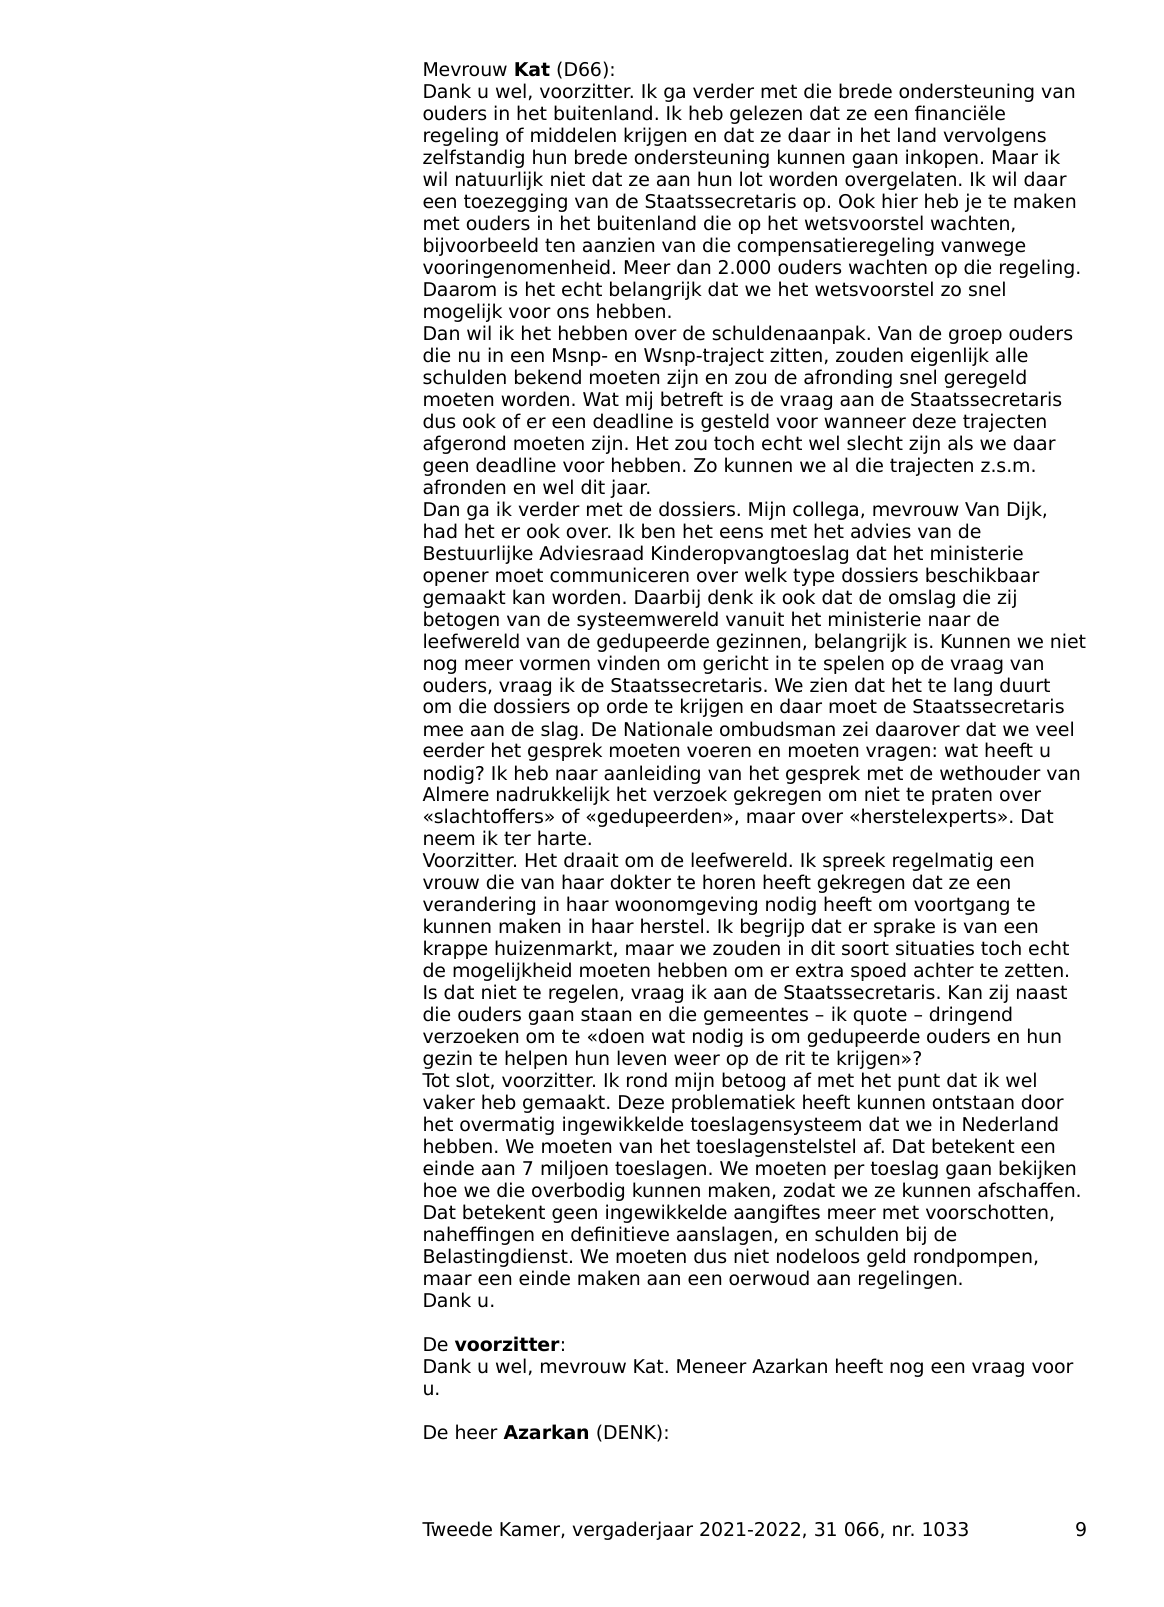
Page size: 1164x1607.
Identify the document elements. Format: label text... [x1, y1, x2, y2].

text De heer Azarkan (DENK): [422, 1422, 1087, 1444]
text Dan wil ik het hebben over de schuldenaanpak. Van de groep ouders die nu in een Msnp- en Wsnp-traject zitten, zouden eigenlijk alle schulden bekend moeten zijn en zou de afronding snel geregeld moeten worden. Wat mij betreft is de vraag aan de Staatssecretaris dus ook of er een deadline is gesteld voor wanneer deze trajecten afgerond moeten zijn. Het zou toch echt wel slecht zijn als we daar geen deadline voor hebben. Zo kunnen we al die trajecten z.s.m. afronden en wel dit jaar. [422, 323, 1087, 499]
text De voorzitter: [422, 1334, 1087, 1356]
text Voorzitter. Het draait om de leefwereld. Ik spreek regelmatig een vrouw die van haar dokter te horen heeft gekregen dat ze een verandering in haar woonomgeving nodig heeft om voortgang te kunnen maken in haar herstel. Ik begrijp dat er sprake is van een krappe huizenmarkt, maar we zouden in dit soort situaties toch echt de mogelijkheid moeten hebben om er extra spoed achter te zetten. Is dat niet te regelen, vraag ik aan de Staatssecretaris. Kan zij naast die ouders gaan staan en die gemeentes – ik quote – dringend verzoeken om te «doen wat nodig is om gedupeerde ouders en hun gezin te helpen hun leven weer op de rit te krijgen»? [422, 850, 1087, 1070]
text Dank u wel, voorzitter. Ik ga verder met die brede ondersteuning van ouders in het buitenland. Ik heb gelezen dat ze een financiële regeling of middelen krijgen en dat ze daar in het land vervolgens zelfstandig hun brede ondersteuning kunnen gaan inkopen. Maar ik wil natuurlijk niet dat ze aan hun lot worden overgelaten. Ik wil daar een toezegging van de Staatssecretaris op. Ook hier heb je te maken met ouders in het buitenland die op het wetsvoorstel wachten, bijvoorbeeld ten aanzien van die compensatieregeling vanwege vooringenomenheid. Meer dan 2.000 ouders wachten op die regeling. Daarom is het echt belangrijk dat we het wetsvoorstel zo snel mogelijk voor ons hebben. [422, 81, 1087, 323]
text Dank u. [422, 1290, 1087, 1312]
text Dan ga ik verder met de dossiers. Mijn collega, mevrouw Van Dijk, had het er ook over. Ik ben het eens met het advies van de Bestuurlijke Adviesraad Kinderopvangtoeslag dat het ministerie opener moet communiceren over welk type dossiers beschikbaar gemaakt kan worden. Daarbij denk ik ook dat de omslag die zij betogen van de systeemwereld vanuit het ministerie naar de leefwereld van de gedupeerde gezinnen, belangrijk is. Kunnen we niet nog meer vormen vinden om gericht in te spelen op de vraag van ouders, vraag ik de Staatssecretaris. We zien dat het te lang duurt om die dossiers op orde te krijgen en daar moet de Staatssecretaris mee aan de slag. De Nationale ombudsman zei daarover dat we veel eerder het gesprek moeten voeren en moeten vragen: wat heeft u nodig? Ik heb naar aanleiding van het gesprek met de wethouder van Almere nadrukkelijk het verzoek gekregen om niet te praten over «slachtoffers» of «gedupeerden», maar over «herstelexperts». Dat neem ik ter harte. [422, 499, 1087, 850]
text Dank u wel, mevrouw Kat. Meneer Azarkan heeft nog een vraag voor u. [422, 1356, 1087, 1400]
text Mevrouw Kat (D66): [422, 59, 1087, 81]
text Tot slot, voorzitter. Ik rond mijn betoog af met het punt dat ik wel vaker heb gemaakt. Deze problematiek heeft kunnen ontstaan door het overmatig ingewikkelde toeslagensysteem dat we in Nederland hebben. We moeten van het toeslagenstelstel af. Dat betekent een einde aan 7 miljoen toeslagen. We moeten per toeslag gaan bekijken hoe we die overbodig kunnen maken, zodat we ze kunnen afschaffen. Dat betekent geen ingewikkelde aangiftes meer met voorschotten, naheffingen en definitieve aanslagen, en schulden bij de Belastingdienst. We moeten dus niet nodeloos geld rondpompen, maar een einde maken aan een oerwoud aan regelingen. [422, 1070, 1087, 1290]
